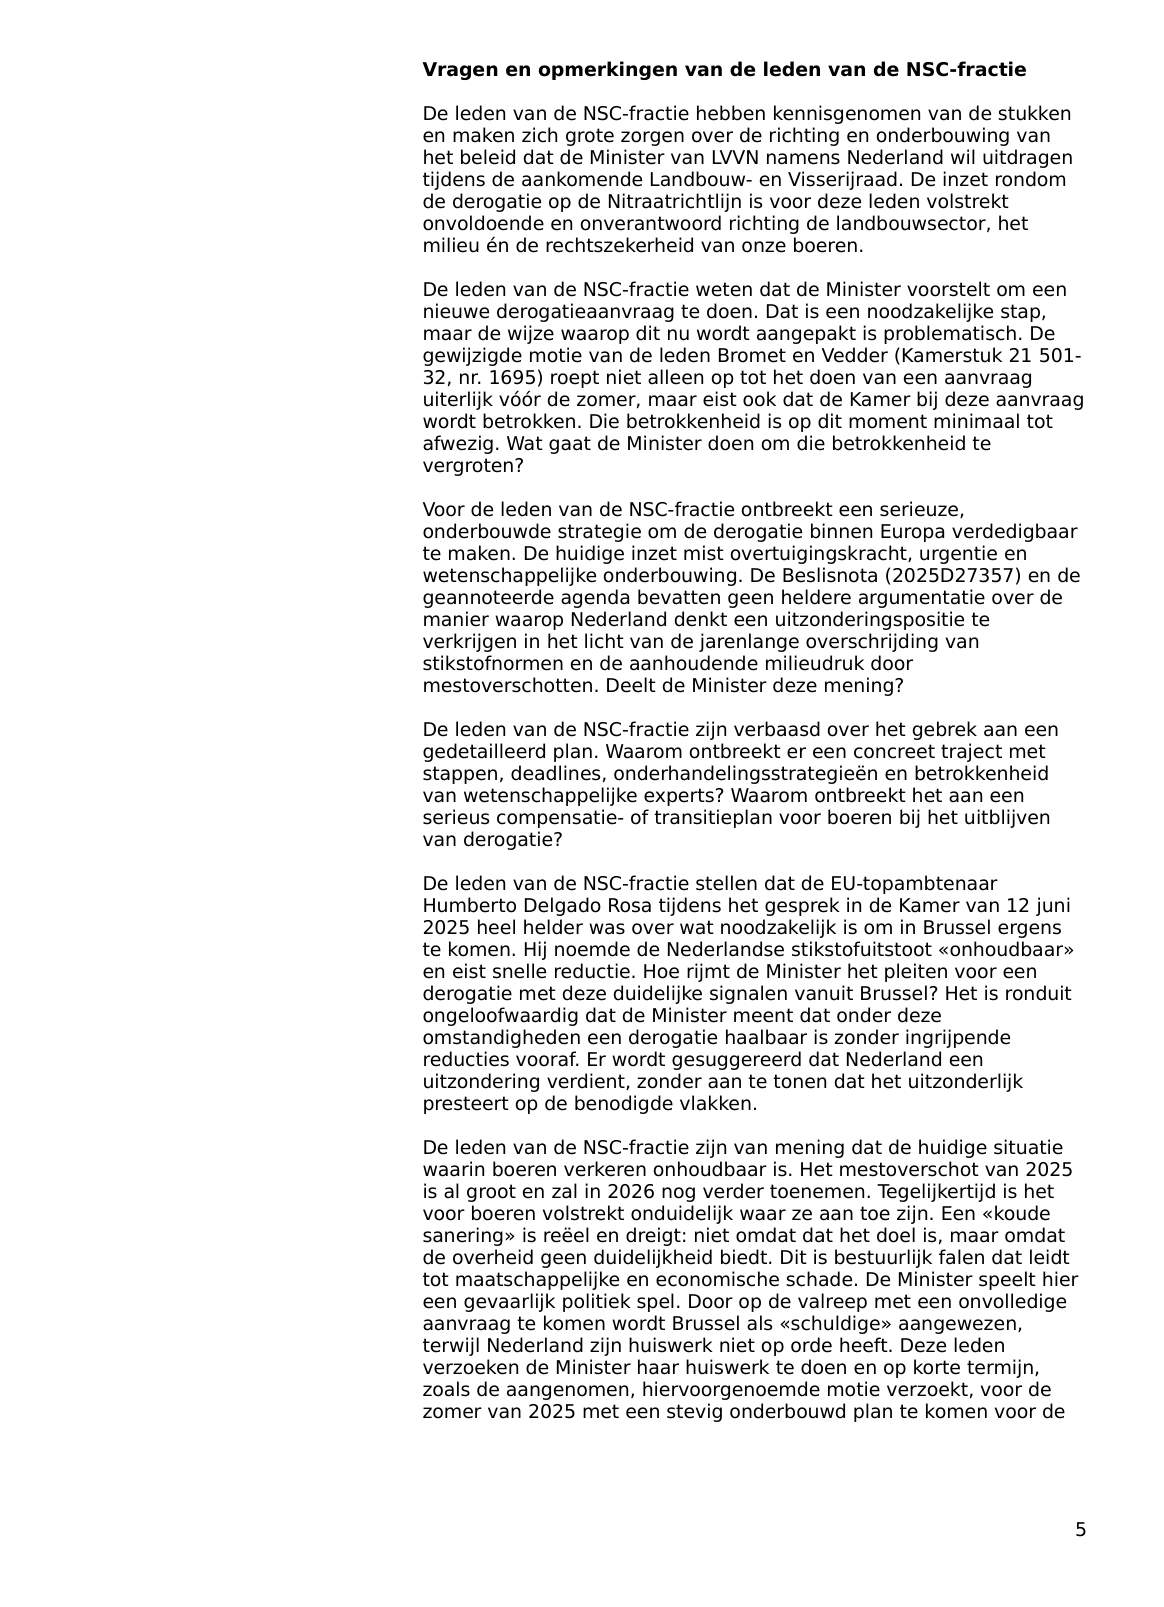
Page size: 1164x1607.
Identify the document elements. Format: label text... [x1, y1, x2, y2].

text De leden van de NSC-fractie zijn van mening dat de huidige situatie waarin boeren verkeren onhoudbaar is. Het mestoverschot van 2025 is al groot en zal in 2026 nog verder toenemen. Tegelijkertijd is het voor boeren volstrekt onduidelijk waar ze aan toe zijn. Een «koude sanering» is reëel en dreigt: niet omdat dat het doel is, maar omdat de overheid geen duidelijkheid biedt. Dit is bestuurlijk falen dat leidt tot maatschappelijke en economische schade. De Minister speelt hier een gevaarlijk politiek spel. Door op de valreep met een onvolledige aanvraag te komen wordt Brussel als «schuldige» aangewezen, terwijl Nederland zijn huiswerk niet op orde heeft. Deze leden verzoeken de Minister haar huiswerk te doen en op korte termijn, zoals de aangenomen, hiervoorgenoemde motie verzoekt, voor de zomer van 2025 met een stevig onderbouwd plan te komen voor de [422, 1137, 1087, 1423]
text De leden van de NSC-fractie zijn verbaasd over het gebrek aan een gedetailleerd plan. Waarom ontbreekt er een concreet traject met stappen, deadlines, onderhandelingsstrategieën en betrokkenheid van wetenschappelijke experts? Waarom ontbreekt het aan een serieus compensatie- of transitieplan voor boeren bij het uitblijven van derogatie? [422, 719, 1087, 851]
text De leden van de NSC-fractie weten dat de Minister voorstelt om een nieuwe derogatieaanvraag te doen. Dat is een noodzakelijke stap, maar de wijze waarop dit nu wordt aangepakt is problematisch. De gewijzigde motie van de leden Bromet en Vedder (Kamerstuk 21 501-32, nr. 1695) roept niet alleen op tot het doen van een aanvraag uiterlijk vóór de zomer, maar eist ook dat de Kamer bij deze aanvraag wordt betrokken. Die betrokkenheid is op dit moment minimaal tot afwezig. Wat gaat de Minister doen om die betrokkenheid te vergroten? [422, 279, 1087, 477]
text De leden van de NSC-fractie stellen dat de EU-topambtenaar Humberto Delgado Rosa tijdens het gesprek in de Kamer van 12 juni 2025 heel helder was over wat noodzakelijk is om in Brussel ergens te komen. Hij noemde de Nederlandse stikstofuitstoot «onhoudbaar» en eist snelle reductie. Hoe rijmt de Minister het pleiten voor een derogatie met deze duidelijke signalen vanuit Brussel? Het is ronduit ongeloofwaardig dat de Minister meent dat onder deze omstandigheden een derogatie haalbaar is zonder ingrijpende reducties vooraf. Er wordt gesuggereerd dat Nederland een uitzondering verdient, zonder aan te tonen dat het uitzonderlijk presteert op de benodigde vlakken. [422, 873, 1087, 1115]
text De leden van de NSC-fractie hebben kennisgenomen van de stukken en maken zich grote zorgen over de richting en onderbouwing van het beleid dat de Minister van LVVN namens Nederland wil uitdragen tijdens de aankomende Landbouw- en Visserijraad. De inzet rondom de derogatie op de Nitraatrichtlijn is voor deze leden volstrekt onvoldoende en onverantwoord richting de landbouwsector, het milieu én de rechtszekerheid van onze boeren. [422, 103, 1087, 257]
text Voor de leden van de NSC-fractie ontbreekt een serieuze, onderbouwde strategie om de derogatie binnen Europa verdedigbaar te maken. De huidige inzet mist overtuigingskracht, urgentie en wetenschappelijke onderbouwing. De Beslisnota (2025D27357) en de geannoteerde agenda bevatten geen heldere argumentatie over de manier waarop Nederland denkt een uitzonderingspositie te verkrijgen in het licht van de jarenlange overschrijding van stikstofnormen en de aanhoudende milieudruk door mestoverschotten. Deelt de Minister deze mening? [422, 499, 1087, 697]
subtitle Vragen en opmerkingen van de leden van de NSC-fractie [422, 59, 1087, 81]
